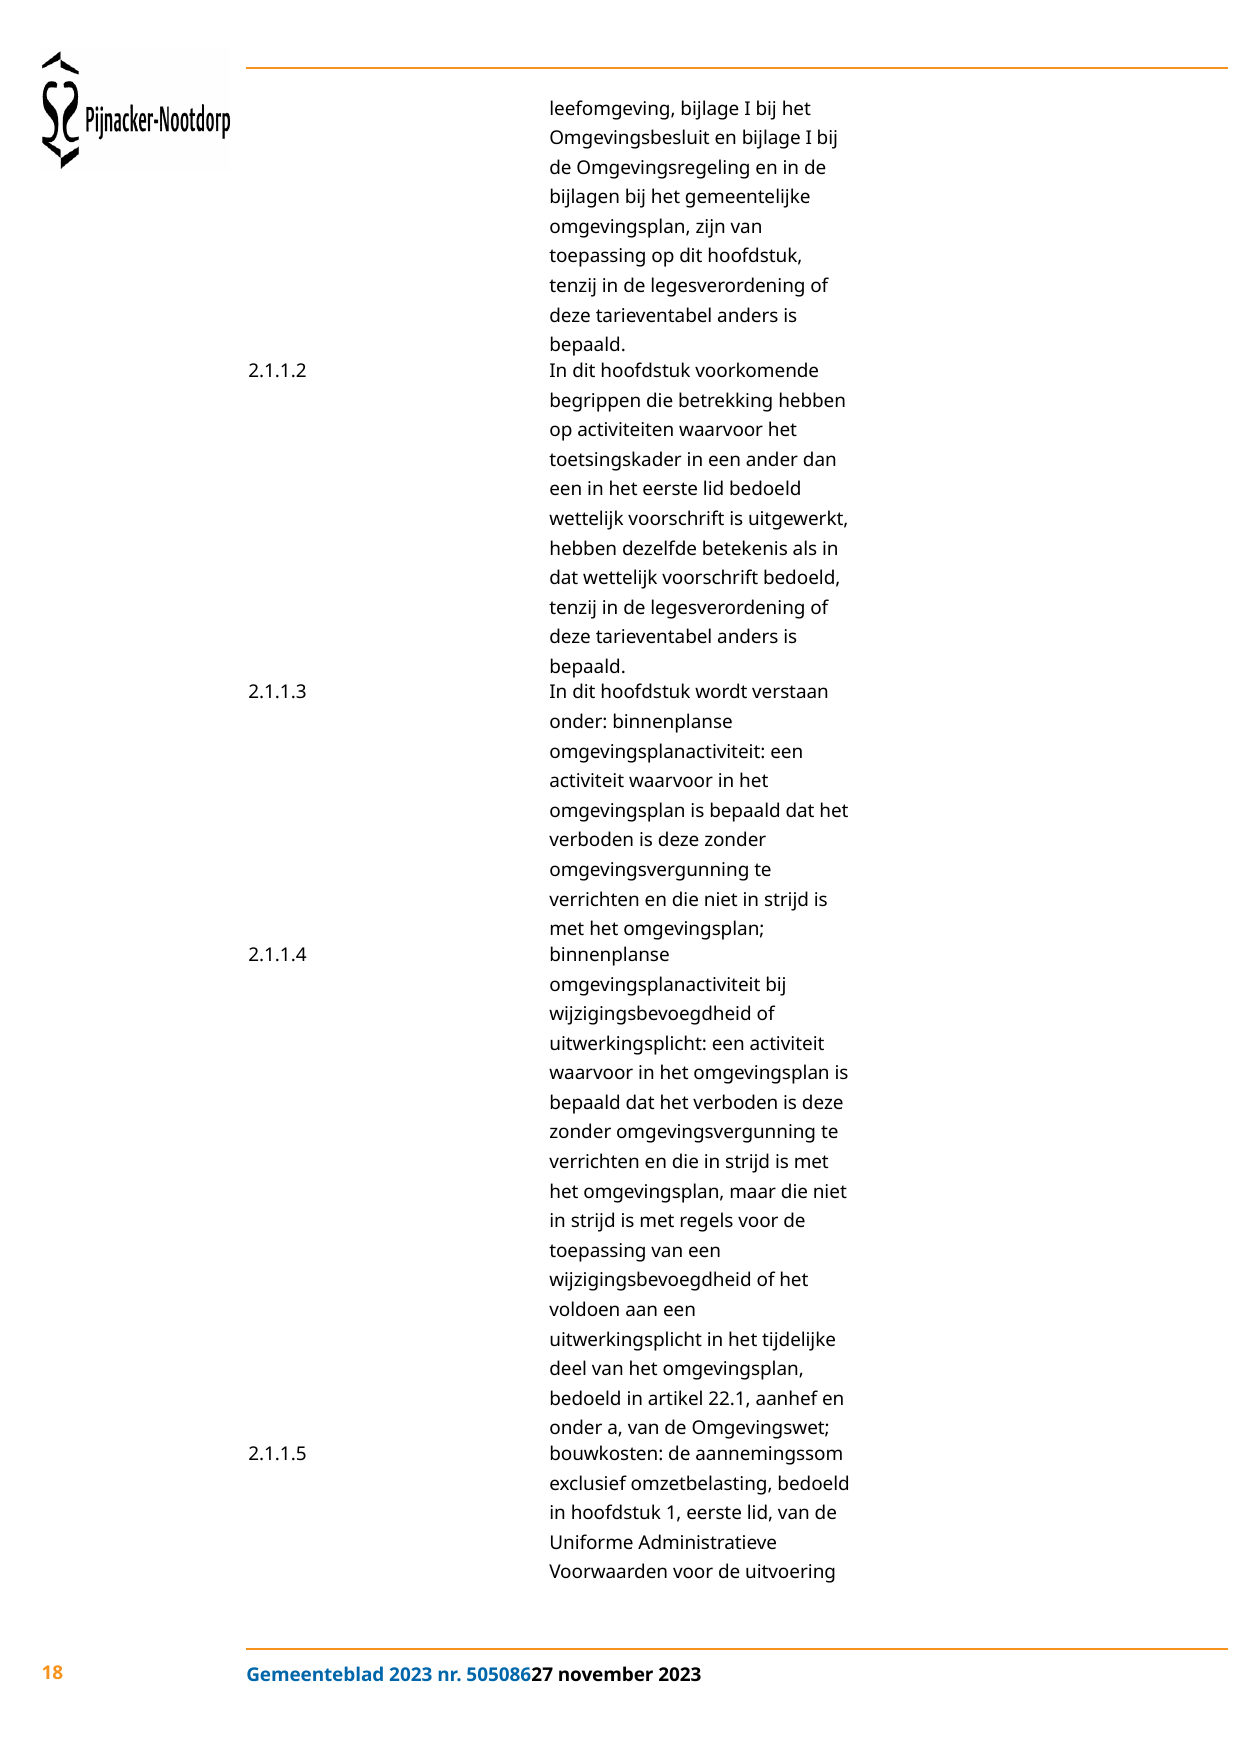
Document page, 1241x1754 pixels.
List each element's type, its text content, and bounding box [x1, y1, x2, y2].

picture [41, 47, 231, 172]
table_cell [850, 357, 1152, 679]
table_cell bouwkosten: de aannemingssom exclusief omzetbelasting, bedoeld in hoofdstuk 1, eerste lid, van de Uniforme Administratieve Voorwaarden voor de uitvoering [549, 1440, 850, 1584]
table_cell 2.1.1.4 [248, 941, 549, 1440]
table_cell [850, 1440, 1152, 1584]
table_cell [850, 679, 1152, 941]
table_cell In dit hoofdstuk voorkomende begrippen die betrekking hebben op activiteiten waarvoor het toetsingskader in een ander dan een in het eerste lid bedoeld wettelijk voorschrift is uitgewerkt, hebben dezelfde betekenis als in dat wettelijk voorschrift bedoeld, tenzij in de legesverordening of deze tarieventabel anders is bepaald. [549, 357, 850, 679]
table_cell [850, 95, 1152, 357]
table_cell [850, 941, 1152, 1440]
table_cell binnenplanse omgevingsplanactiviteit bij wijzigingsbevoegdheid of uitwerkingsplicht: een activiteit waarvoor in het omgevingsplan is bepaald dat het verboden is deze zonder omgevingsvergunning te verrichten en die in strijd is met het omgevingsplan, maar die niet in strijd is met regels voor de toepassing van een wijzigingsbevoegdheid of het voldoen aan een uitwerkingsplicht in het tijdelijke deel van het omgevingsplan, bedoeld in artikel 22.1, aanhef en onder a, van de Omgevingswet; [549, 941, 850, 1440]
table_cell 2.1.1.3 [248, 679, 549, 941]
table_cell 2.1.1.2 [248, 357, 549, 679]
table_cell In dit hoofdstuk wordt verstaan onder: binnenplanse omgevingsplanactiviteit: een activiteit waarvoor in het omgevingsplan is bepaald dat het verboden is deze zonder omgevingsvergunning te verrichten en die niet in strijd is met het omgevingsplan; [549, 679, 850, 941]
table_cell 2.1.1.5 [248, 1440, 549, 1584]
table_cell leefomgeving, bijlage I bij het Omgevingsbesluit en bijlage I bij de Omgevingsregeling en in de bijlagen bij het gemeentelijke omgevingsplan, zijn van toepassing op dit hoofdstuk, tenzij in de legesverordening of deze tarieventabel anders is bepaald. [549, 95, 850, 357]
table_cell [248, 95, 549, 357]
